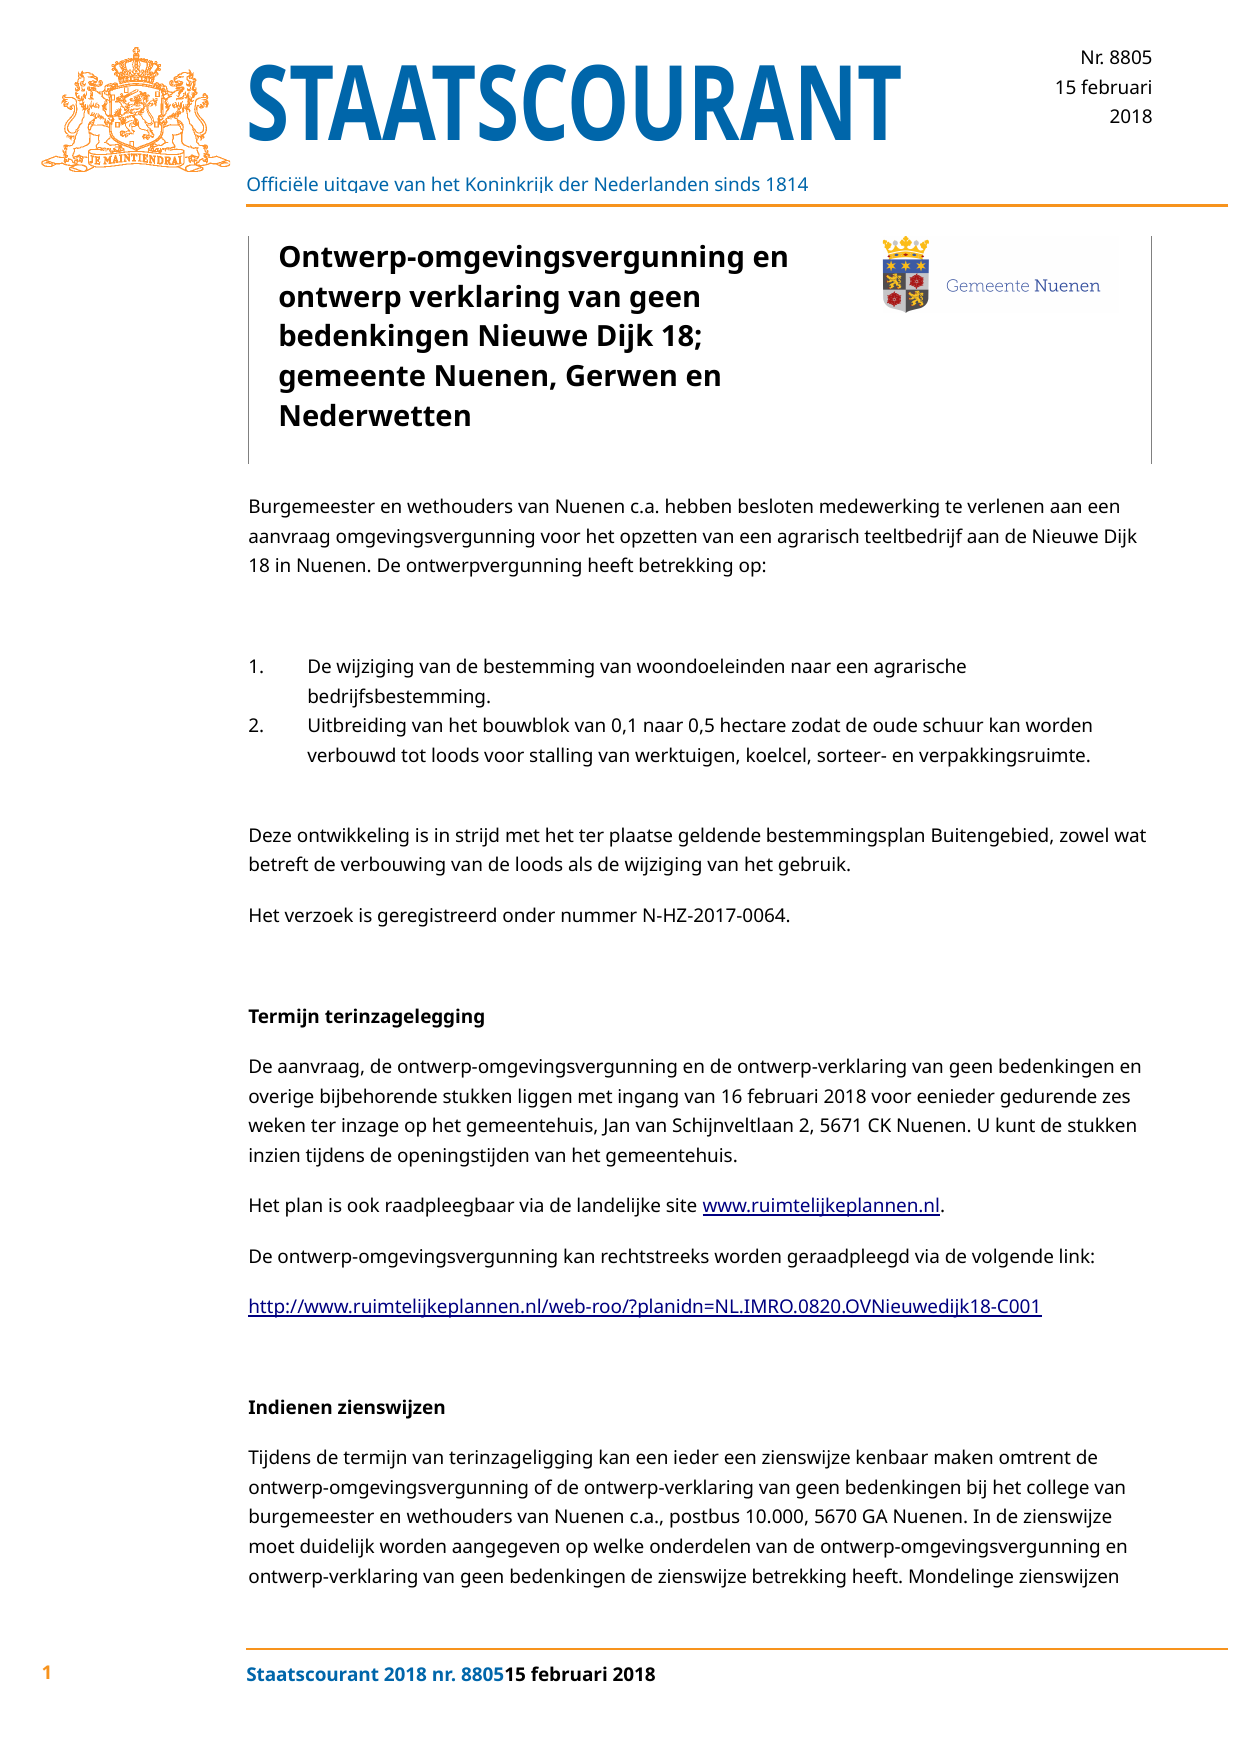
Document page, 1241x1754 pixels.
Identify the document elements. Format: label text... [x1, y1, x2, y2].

table_header [850, 236, 882, 312]
table_header [850, 313, 1151, 464]
list De wijziging van de bestemming van woondoeleinden naar een agrarische bedrijfsbestemming. [248, 653, 1152, 709]
text De ontwerp-omgevingsvergunning kan rechtstreeks worden geraadpleegd via de volgende link: [248, 1243, 1152, 1269]
text Deze ontwikkeling is in strijd met het ter plaatse geldende bestemmingsplan Buitengebied, zowel wat betreft de verbouwing van de loods als de wijziging van het gebruik. [248, 822, 1152, 877]
table_header Ontwerp-omgevingsvergunning en ontwerp verklaring van geen bedenkingen Nieuwe Dijk 18; gemeente Nuenen, Gerwen en Nederwetten [249, 236, 850, 464]
text Indienen zienswijzen [248, 1394, 1152, 1420]
text Termijn terinzagelegging [248, 1003, 1152, 1029]
text http://www.ruimtelijkeplannen.nl/web-roo/?planidn=NL.IMRO.0820.OVNieuwedijk18-C001 [248, 1293, 1152, 1319]
text Het verzoek is geregistreerd onder nummer N-HZ-2017-0064. [248, 902, 1152, 928]
text Burgemeester en wethouders van Nuenen c.a. hebben besloten medewerking te verlenen aan een aanvraag omgevingsvergunning voor het opzetten van een agrarisch teeltbedrijf aan de Nieuwe Dijk 18 in Nuenen. De ontwerpvergunning heeft betrekking op: [248, 493, 1152, 578]
picture [882, 236, 1119, 313]
list Uitbreiding van het bouwblok van 0,1 naar 0,5 hectare zodat de oude schuur kan worden verbouwd tot loods voor stalling van werktuigen, koelcel, sorteer- en verpakkingsruimte. [248, 712, 1152, 768]
text Tijdens de termijn van terinzageligging kan een ieder een zienswijze kenbaar maken omtrent de ontwerp-omgevingsvergunning of de ontwerp-verklaring van geen bedenkingen bij het college van burgemeester en wethouders van Nuenen c.a., postbus 10.000, 5670 GA Nuenen. In de zienswijze moet duidelijk worden aangegeven op welke onderdelen van de ontwerp-omgevingsvergunning en ontwerp-verklaring van geen bedenkingen de zienswijze betrekking heeft. Mondelinge zienswijzen [248, 1444, 1152, 1589]
text De aanvraag, de ontwerp-omgevingsvergunning en de ontwerp-verklaring van geen bedenkingen en overige bijbehorende stukken liggen met ingang van 16 februari 2018 voor eenieder gedurende zes weken ter inzage op het gemeentehuis, Jan van Schijnveltlaan 2, 5671 CK Nuenen. U kunt de stukken inzien tijdens de openingstijden van het gemeentehuis. [248, 1053, 1152, 1168]
picture [41, 47, 231, 172]
text Het plan is ook raadpleegbaar via de landelijke site www.ruimtelijkeplannen.nl. [248, 1192, 1152, 1218]
table_header [1119, 236, 1151, 312]
